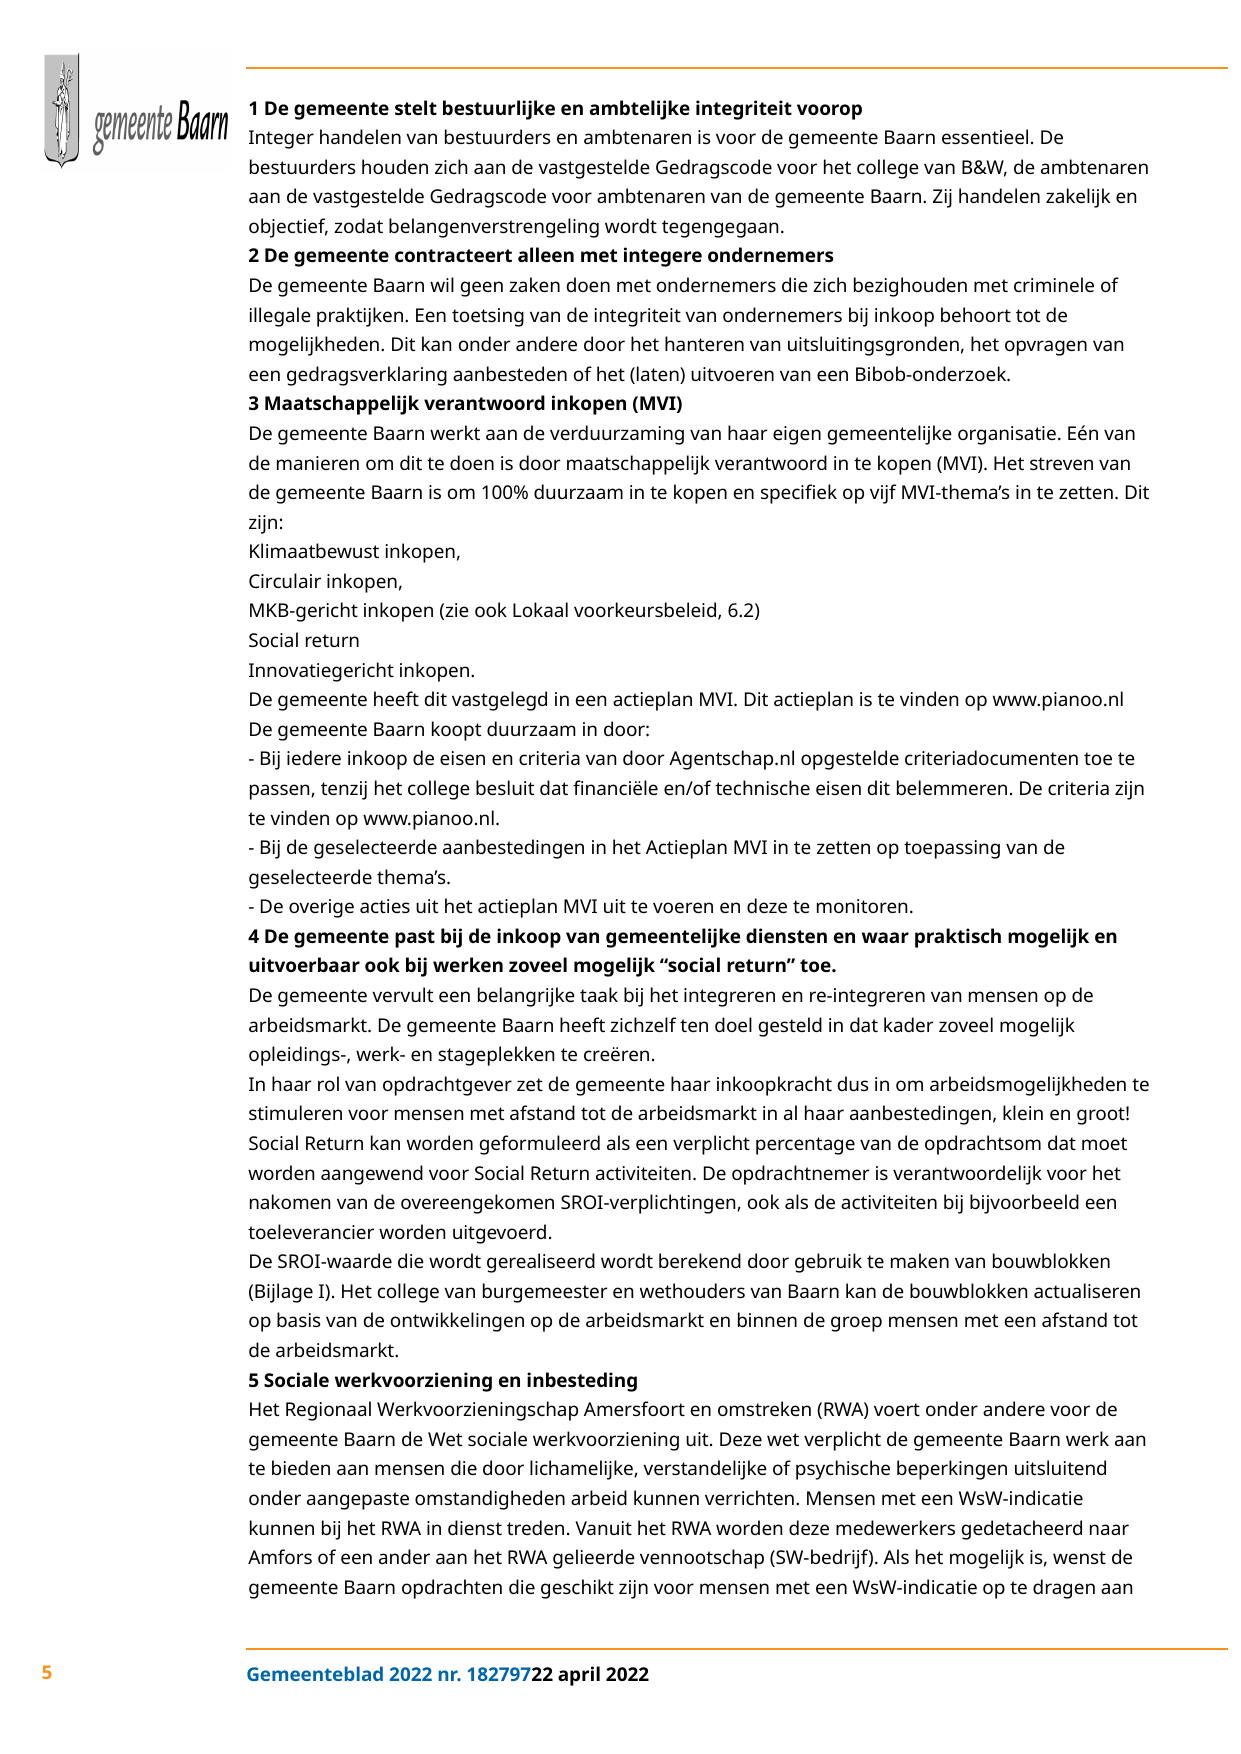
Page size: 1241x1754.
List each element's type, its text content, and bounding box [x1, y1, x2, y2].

text Integer handelen van bestuurders en ambtenaren is voor de gemeente Baarn essentieel. De bestuurders houden zich aan de vastgestelde Gedragscode voor het college van B&W, de ambtenaren aan de vastgestelde Gedragscode voor ambtenaren van de gemeente Baarn. Zij handelen zakelijk en objectief, zodat belangenverstrengeling wordt tegengegaan. [248, 124, 1152, 239]
text - De overige acties uit het actieplan MVI uit te voeren en deze te monitoren. [248, 893, 1152, 919]
text In haar rol van opdrachtgever zet de gemeente haar inkoopkracht dus in om arbeidsmogelijkheden te [248, 1071, 1152, 1097]
text De gemeente Baarn werkt aan de verduurzaming van haar eigen gemeentelijke organisatie. Eén van de manieren om dit te doen is door maatschappelijk verantwoord in te kopen (MVI). Het streven van de gemeente Baarn is om 100% duurzaam in te kopen en specifiek op vijf MVI-thema’s in te zetten. Dit zijn: [248, 420, 1152, 535]
text 3 Maatschappelijk verantwoord inkopen (MVI) [248, 391, 1152, 416]
text De gemeente heeft dit vastgelegd in een actieplan MVI. Dit actieplan is te vinden op www.pianoo.nl [248, 686, 1152, 712]
text Innovatiegericht inkopen. [248, 657, 1152, 683]
text - Bij de geselecteerde aanbestedingen in het Actieplan MVI in te zetten op toepassing van de geselecteerde thema’s. [248, 834, 1152, 890]
text Social return [248, 627, 1152, 653]
text De gemeente Baarn wil geen zaken doen met ondernemers die zich bezighouden met criminele of illegale praktijken. Een toetsing van de integriteit van ondernemers bij inkoop behoort tot de mogelijkheden. Dit kan onder andere door het hanteren van uitsluitingsgronden, het opvragen van een gedragsverklaring aanbesteden of het (laten) uitvoeren van een Bibob-onderzoek. [248, 272, 1152, 387]
text Circulair inkopen, [248, 568, 1152, 594]
text Het Regionaal Werkvoorzieningschap Amersfoort en omstreken (RWA) voert onder andere voor de gemeente Baarn de Wet sociale werkvoorziening uit. Deze wet verplicht de gemeente Baarn werk aan te bieden aan mensen die door lichamelijke, verstandelijke of psychische beperkingen uitsluitend onder aangepaste omstandigheden arbeid kunnen verrichten. Mensen met een WsW-indicatie kunnen bij het RWA in dienst treden. Vanuit het RWA worden deze medewerkers gedetacheerd naar Amfors of een ander aan het RWA gelieerde vennootschap (SW-bedrijf). Als het mogelijk is, wenst de gemeente Baarn opdrachten die geschikt zijn voor mensen met een WsW-indicatie op te dragen aan [248, 1396, 1152, 1600]
text De gemeente Baarn koopt duurzaam in door: [248, 716, 1152, 742]
text Social Return kan worden geformuleerd als een verplicht percentage van de opdrachtsom dat moet worden aangewend voor Social Return activiteiten. De opdrachtnemer is verantwoordelijk voor het nakomen van de overeengekomen SROI-verplichtingen, ook als de activiteiten bij bijvoorbeeld een toeleverancier worden uitgevoerd. [248, 1130, 1152, 1245]
text De gemeente vervult een belangrijke taak bij het integreren en re-integreren van mensen op de [248, 982, 1152, 1008]
text stimuleren voor mensen met afstand tot de arbeidsmarkt in al haar aanbestedingen, klein en groot! [248, 1101, 1152, 1126]
text - Bij iedere inkoop de eisen en criteria van door Agentschap.nl opgestelde criteriadocumenten toe te passen, tenzij het college besluit dat financiële en/of technische eisen dit belemmeren. De criteria zijn te vinden op www.pianoo.nl. [248, 746, 1152, 831]
text 2 De gemeente contracteert alleen met integere ondernemers [248, 243, 1152, 268]
text 1 De gemeente stelt bestuurlijke en ambtelijke integriteit voorop [248, 95, 1152, 121]
text Klimaatbewust inkopen, [248, 538, 1152, 564]
text arbeidsmarkt. De gemeente Baarn heeft zichzelf ten doel gesteld in dat kader zoveel mogelijk [248, 1012, 1152, 1038]
text 5 Sociale werkvoorziening en inbesteding [248, 1367, 1152, 1393]
picture [41, 47, 231, 172]
text opleidings-, werk- en stageplekken te creëren. [248, 1041, 1152, 1067]
text De SROI-waarde die wordt gerealiseerd wordt berekend door gebruik te maken van bouwblokken (Bijlage I). Het college van burgemeester en wethouders van Baarn kan de bouwblokken actualiseren op basis van de ontwikkelingen op de arbeidsmarkt en binnen de groep mensen met een afstand tot de arbeidsmarkt. [248, 1248, 1152, 1363]
text MKB-gericht inkopen (zie ook Lokaal voorkeursbeleid, 6.2) [248, 598, 1152, 623]
text 4 De gemeente past bij de inkoop van gemeentelijke diensten en waar praktisch mogelijk en uitvoerbaar ook bij werken zoveel mogelijk “social return” toe. [248, 923, 1152, 978]
